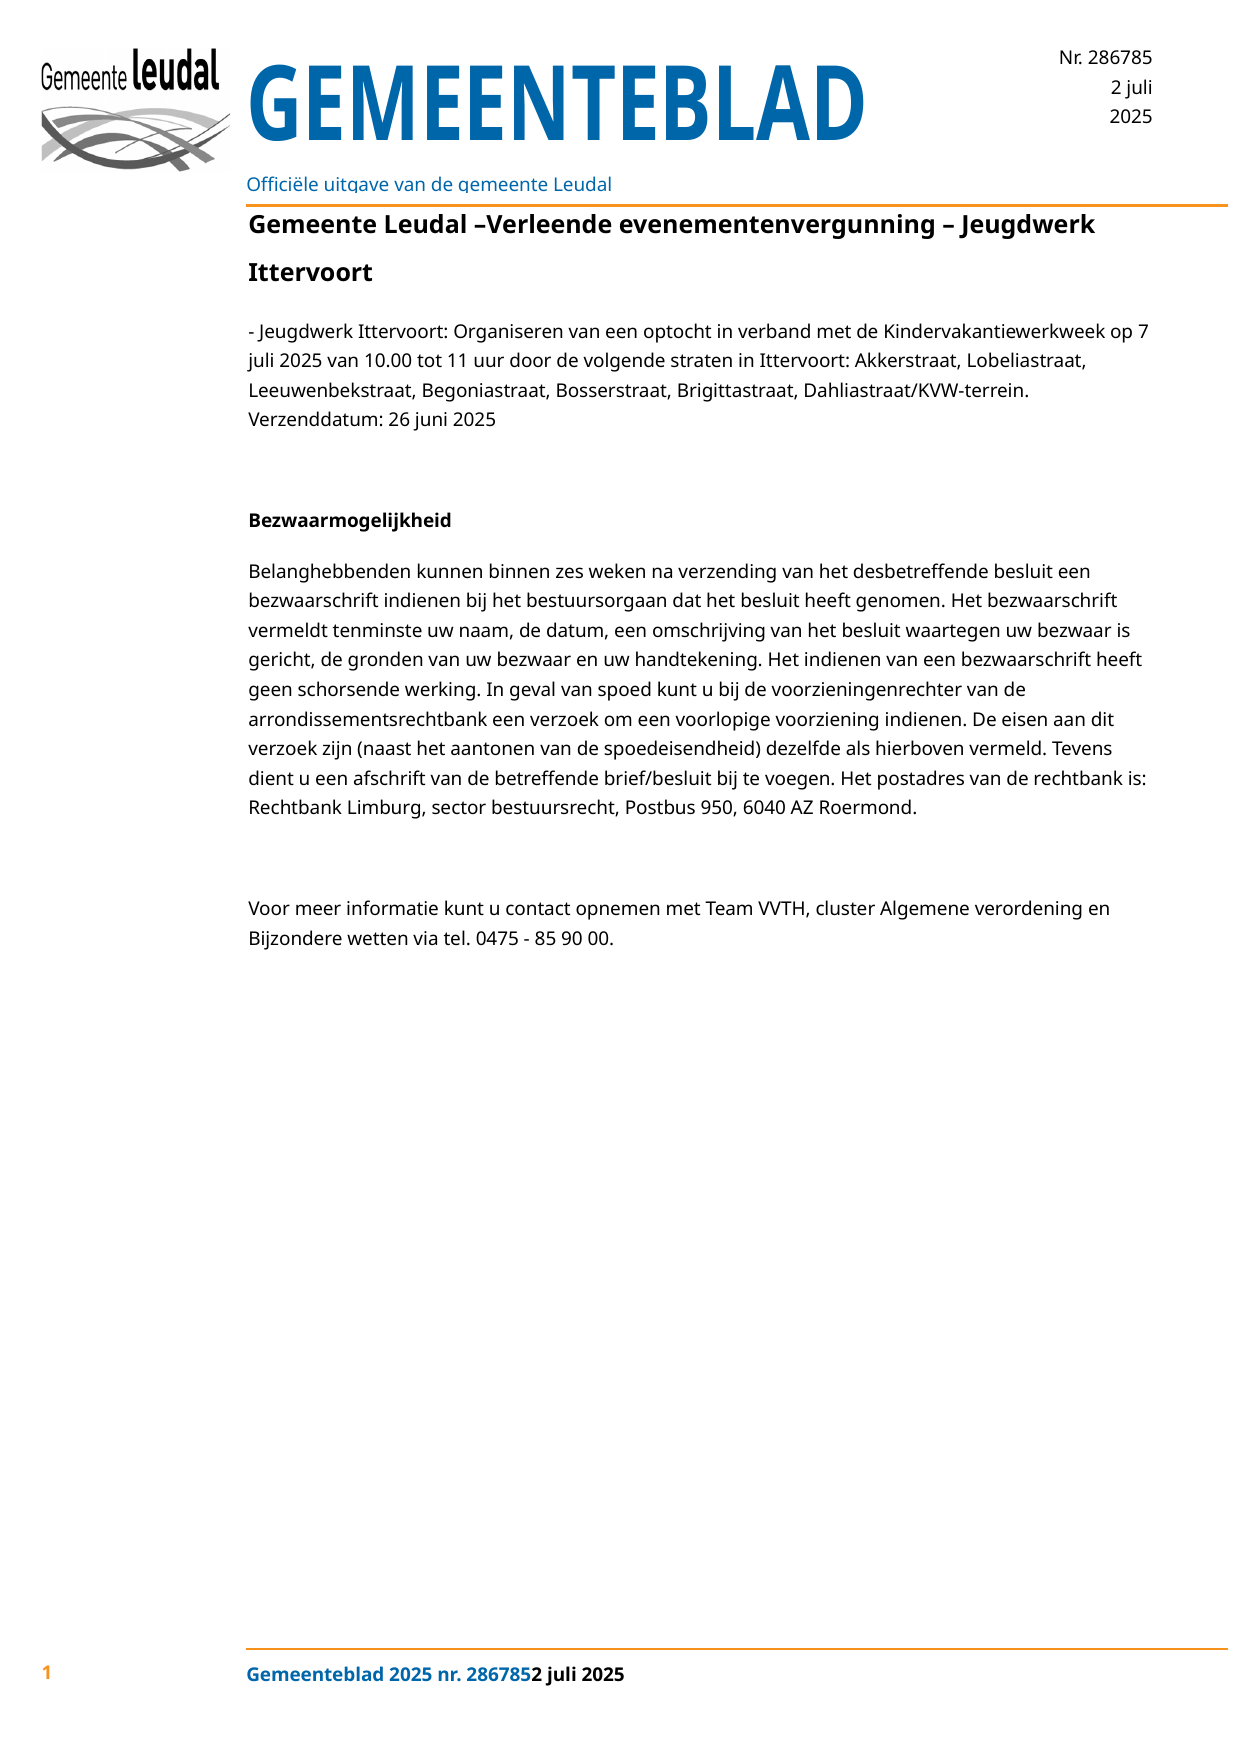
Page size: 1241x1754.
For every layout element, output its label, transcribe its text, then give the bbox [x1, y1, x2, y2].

text Belanghebbenden kunnen binnen zes weken na verzending van het desbetreffende besluit een bezwaarschrift indienen bij het bestuursorgaan dat het besluit heeft genomen. Het bezwaarschrift vermeldt tenminste uw naam, de datum, een omschrijving van het besluit waartegen uw bezwaar is gericht, de gronden van uw bezwaar en uw handtekening. Het indienen van een bezwaarschrift heeft geen schorsende werking. In geval van spoed kunt u bij de voorzieningenrechter van de arrondissementsrechtbank een verzoek om een voorlopige voorziening indienen. De eisen aan dit verzoek zijn (naast het aantonen van de spoedeisendheid) dezelfde als hierboven vermeld. Tevens dient u een afschrift van de betreffende brief/besluit bij te voegen. Het postadres van de rechtbank is: Rechtbank Limburg, sector bestuursrecht, Postbus 950, 6040 AZ Roermond. [248, 558, 1152, 820]
text - Jeugdwerk Ittervoort: Organiseren van een optocht in verband met de Kindervakantiewerkweek op 7 juli 2025 van 10.00 tot 11 uur door de volgende straten in Ittervoort: Akkerstraat, Lobeliastraat, Leeuwenbekstraat, Begoniastraat, Bosserstraat, Brigittastraat, Dahliastraat/KVW-terrein. Verzenddatum: 26 juni 2025 [248, 318, 1152, 432]
text Gemeente Leudal –Verleende evenementenvergunning – Jeugdwerk Ittervoort [248, 207, 1152, 288]
picture [41, 47, 231, 172]
text Bezwaarmogelijkheid [248, 507, 1152, 533]
text Voor meer informatie kunt u contact opnemen met Team VVTH, cluster Algemene verordening en Bijzondere wetten via tel. 0475 - 85 90 00. [248, 895, 1152, 951]
